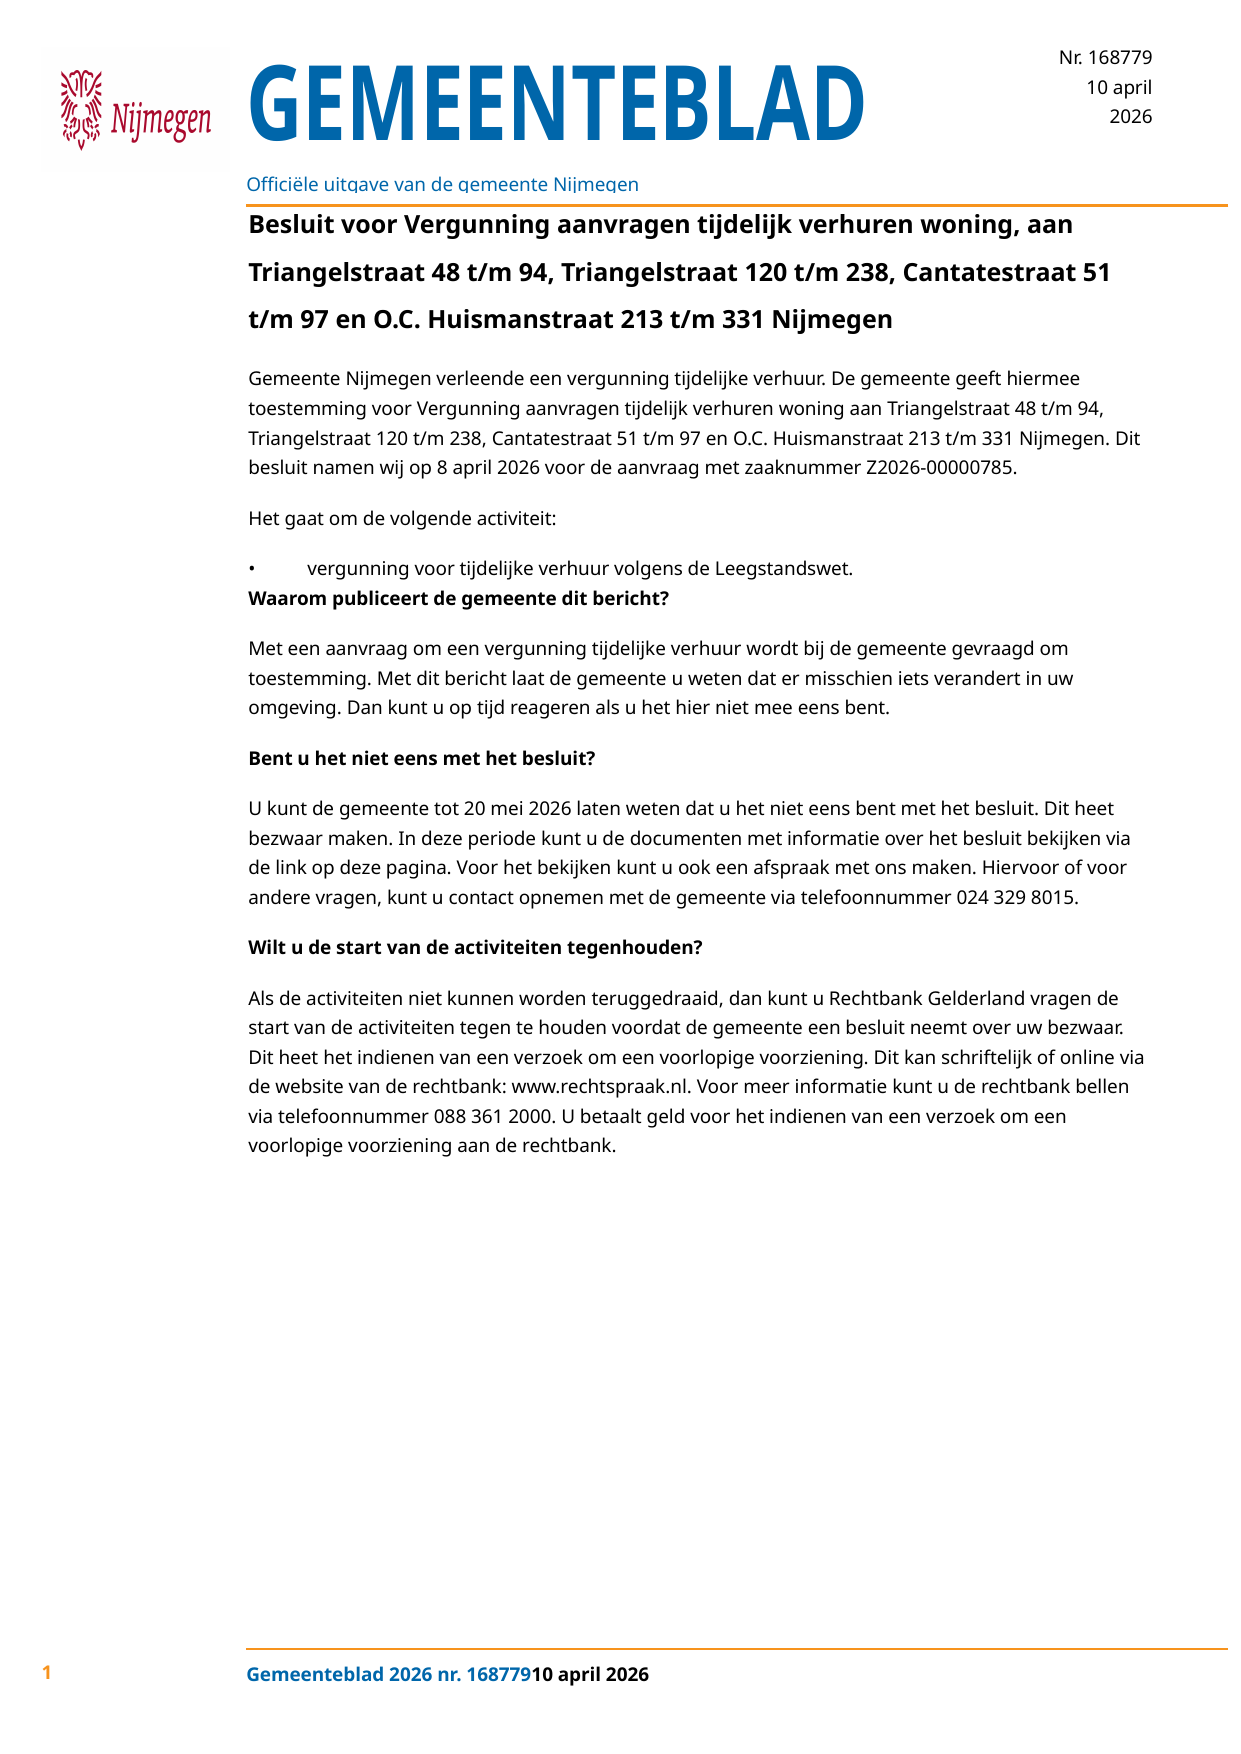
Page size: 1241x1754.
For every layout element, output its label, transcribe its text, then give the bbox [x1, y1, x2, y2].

text U kunt de gemeente tot 20 mei 2026 laten weten dat u het niet eens bent met het besluit. Dit heet bezwaar maken. In deze periode kunt u de documenten met informatie over het besluit bekijken via de link op deze pagina. Voor het bekijken kunt u ook een afspraak met ons maken. Hiervoor of voor andere vragen, kunt u contact opnemen met de gemeente via telefoonnummer 024 329 8015. [248, 795, 1152, 909]
text Waarom publiceert de gemeente dit bericht? [248, 585, 1152, 610]
text Gemeente Nijmegen verleende een vergunning tijdelijke verhuur. De gemeente geeft hiermee toestemming voor Vergunning aanvragen tijdelijk verhuren woning aan Triangelstraat 48 t/m 94, Triangelstraat 120 t/m 238, Cantatestraat 51 t/m 97 en O.C. Huismanstraat 213 t/m 331 Nijmegen. Dit besluit namen wij op 8 april 2026 voor de aanvraag met zaaknummer Z2026-00000785. [248, 366, 1152, 480]
text Bent u het niet eens met het besluit? [248, 745, 1152, 770]
text Wilt u de start van de activiteiten tegenhouden? [248, 934, 1152, 960]
text Met een aanvraag om een vergunning tijdelijke verhuur wordt bij de gemeente gevraagd om toestemming. Met dit bericht laat de gemeente u weten dat er misschien iets verandert in uw omgeving. Dan kunt u op tijd reageren als u het hier niet mee eens bent. [248, 635, 1152, 720]
list vergunning voor tijdelijke verhuur volgens de Leegstandswet. [248, 555, 1152, 581]
text Het gaat om de volgende activiteit: [248, 505, 1152, 530]
text Als de activiteiten niet kunnen worden teruggedraaid, dan kunt u Rechtbank Gelderland vragen de start van de activiteiten tegen te houden voordat de gemeente een besluit neemt over uw bezwaar. Dit heet het indienen van een verzoek om een voorlopige voorziening. Dit kan schriftelijk of online via de website van de rechtbank: www.rechtspraak.nl. Voor meer informatie kunt u de rechtbank bellen via telefoonnummer 088 361 2000. U betaalt geld voor het indienen van een verzoek om een voorlopige voorziening aan de rechtbank. [248, 985, 1152, 1158]
text Besluit voor Vergunning aanvragen tijdelijk verhuren woning, aan Triangelstraat 48 t/m 94, Triangelstraat 120 t/m 238, Cantatestraat 51 t/m 97 en O.C. Huismanstraat 213 t/m 331 Nijmegen [248, 207, 1152, 336]
picture [41, 47, 231, 172]
